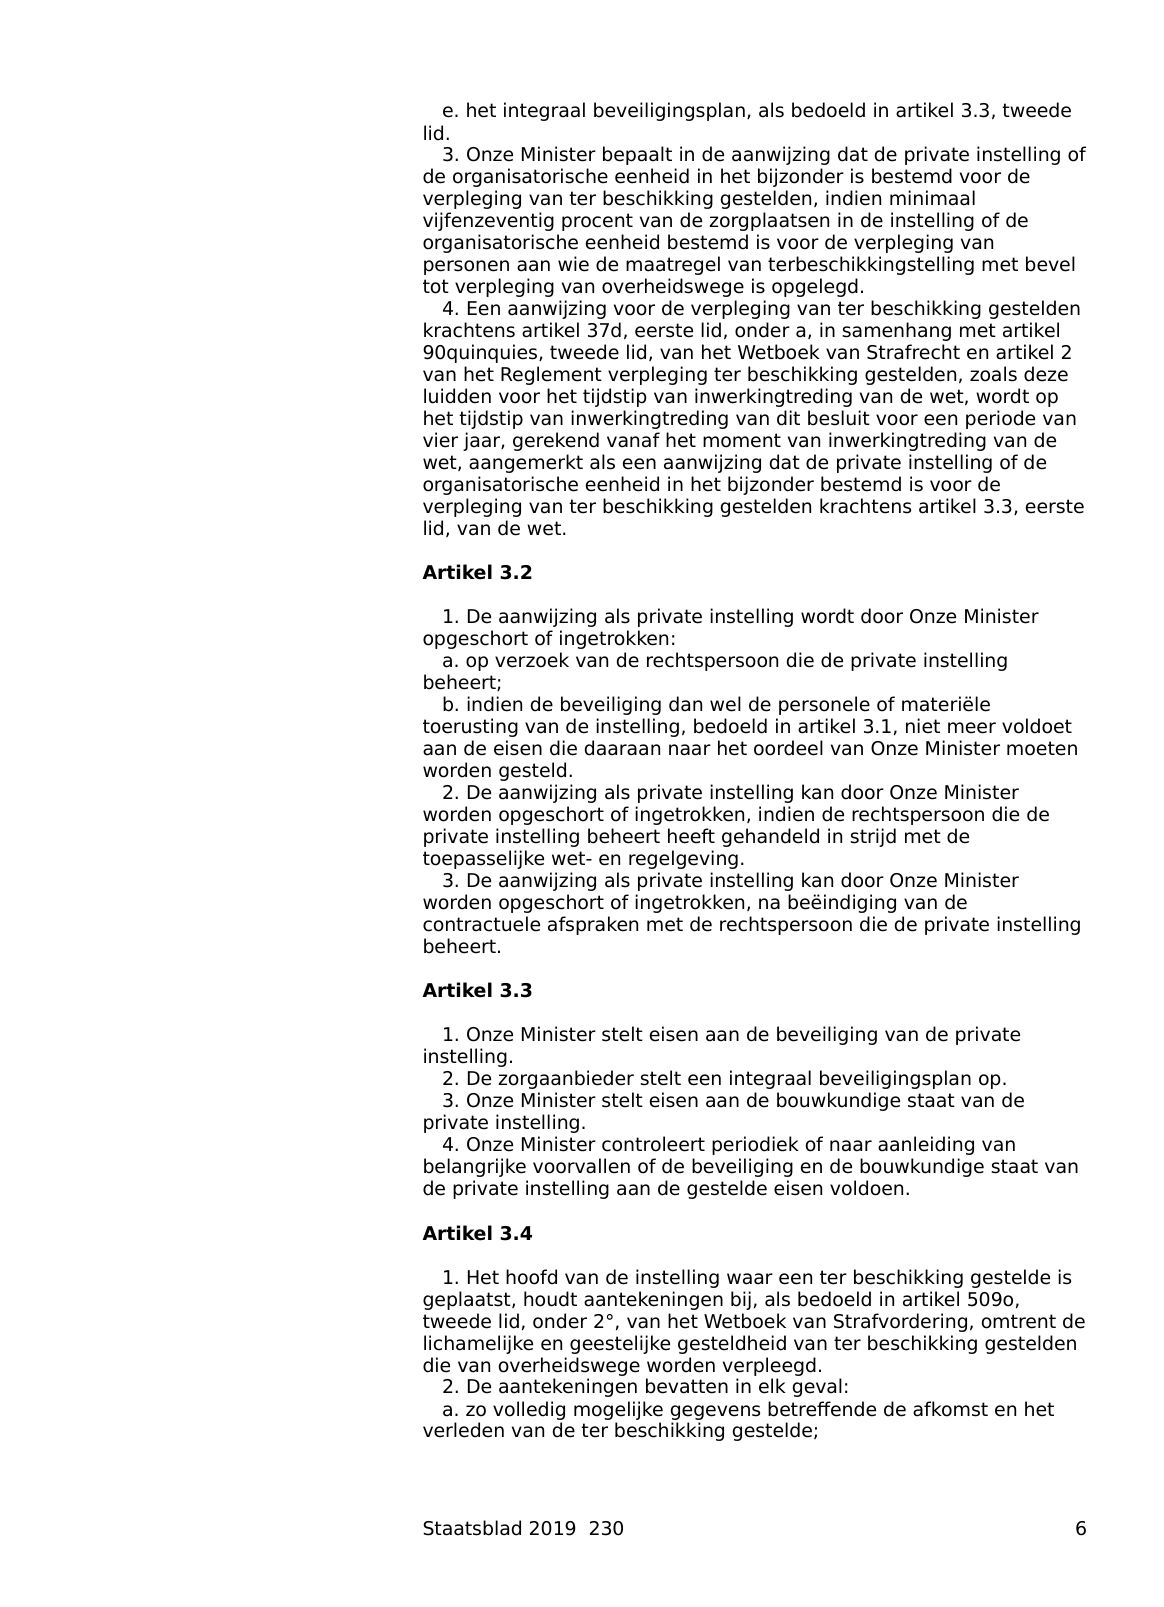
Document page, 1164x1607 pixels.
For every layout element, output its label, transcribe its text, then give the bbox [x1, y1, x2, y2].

text 2. De aantekeningen bevatten in elk geval: [422, 1376, 1087, 1398]
text 1. De aanwijzing als private instelling wordt door Onze Minister opgeschort of ingetrokken: [422, 606, 1087, 650]
text 3. Onze Minister stelt eisen aan de bouwkundige staat van de private instelling. [422, 1090, 1087, 1134]
text b. indien de beveiliging dan wel de personele of materiële toerusting van de instelling, bedoeld in artikel 3.1, niet meer voldoet aan de eisen die daaraan naar het oordeel van Onze Minister moeten worden gesteld. [422, 694, 1087, 782]
text 1. Onze Minister stelt eisen aan de beveiliging van de private instelling. [422, 1024, 1087, 1068]
text 2. De zorgaanbieder stelt een integraal beveiligingsplan op. [422, 1068, 1087, 1090]
text 4. Een aanwijzing voor de verpleging van ter beschikking gestelden krachtens artikel 37d, eerste lid, onder a, in samenhang met artikel 90quinquies, tweede lid, van het Wetboek van Strafrecht en artikel 2 van het Reglement verpleging ter beschikking gestelden, zoals deze luidden voor het tijdstip van inwerkingtreding van de wet, wordt op het tijdstip van inwerkingtreding van dit besluit voor een periode van vier jaar, gerekend vanaf het moment van inwerkingtreding van de wet, aangemerkt als een aanwijzing dat de private instelling of de organisatorische eenheid in het bijzonder bestemd is voor de verpleging van ter beschikking gestelden krachtens artikel 3.3, eerste lid, van de wet. [422, 298, 1087, 540]
subtitle Artikel 3.4 [422, 1222, 1087, 1244]
text a. op verzoek van de rechtspersoon die de private instelling beheert; [422, 650, 1087, 694]
text 3. Onze Minister bepaalt in de aanwijzing dat de private instelling of de organisatorische eenheid in het bijzonder is bestemd voor de verpleging van ter beschikking gestelden, indien minimaal vijfenzeventig procent van de zorgplaatsen in de instelling of de organisatorische eenheid bestemd is voor de verpleging van personen aan wie de maatregel van terbeschikkingstelling met bevel tot verpleging van overheidswege is opgelegd. [422, 144, 1087, 298]
text 2. De aanwijzing als private instelling kan door Onze Minister worden opgeschort of ingetrokken, indien de rechtspersoon die de private instelling beheert heeft gehandeld in strijd met de toepasselijke wet- en regelgeving. [422, 782, 1087, 870]
subtitle Artikel 3.3 [422, 980, 1087, 1002]
text e. het integraal beveiligingsplan, als bedoeld in artikel 3.3, tweede lid. [422, 100, 1087, 144]
text 1. Het hoofd van de instelling waar een ter beschikking gestelde is geplaatst, houdt aantekeningen bij, als bedoeld in artikel 509o, tweede lid, onder 2°, van het Wetboek van Strafvordering, omtrent de lichamelijke en geestelijke gesteldheid van ter beschikking gestelden die van overheidswege worden verpleegd. [422, 1267, 1087, 1376]
text 3. De aanwijzing als private instelling kan door Onze Minister worden opgeschort of ingetrokken, na beëindiging van de contractuele afspraken met de rechtspersoon die de private instelling beheert. [422, 870, 1087, 958]
text a. zo volledig mogelijke gegevens betreffende de afkomst en het verleden van de ter beschikking gestelde; [422, 1398, 1087, 1442]
text 4. Onze Minister controleert periodiek of naar aanleiding van belangrijke voorvallen of de beveiliging en de bouwkundige staat van de private instelling aan de gestelde eisen voldoen. [422, 1134, 1087, 1200]
subtitle Artikel 3.2 [422, 562, 1087, 584]
